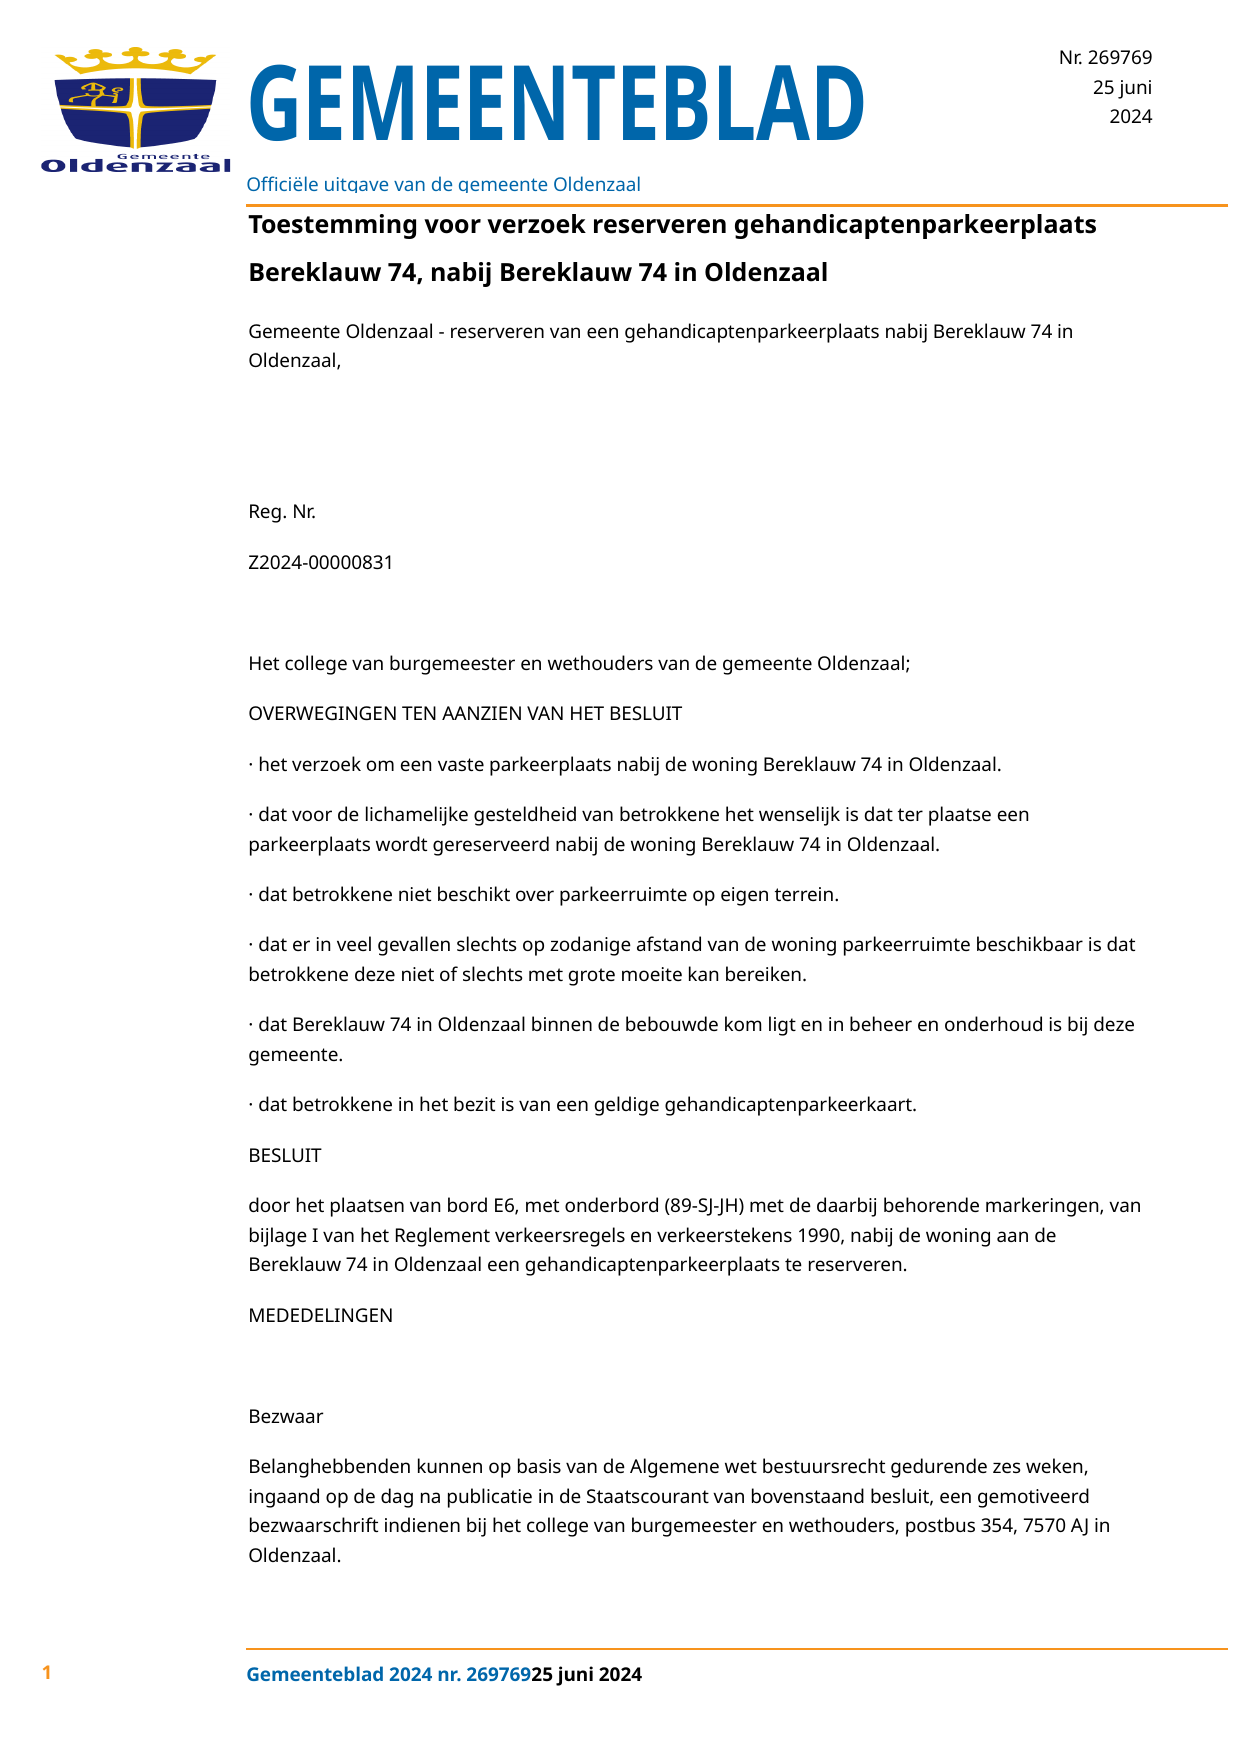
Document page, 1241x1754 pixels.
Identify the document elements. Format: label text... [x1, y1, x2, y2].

text · dat betrokkene in het bezit is van een geldige gehandicaptenparkeerkaart. [248, 1092, 1152, 1117]
text Gemeente Oldenzaal - reserveren van een gehandicaptenparkeerplaats nabij Bereklauw 74 in Oldenzaal, [248, 318, 1152, 373]
text Z2024-00000831 [248, 549, 1152, 575]
picture [41, 47, 231, 172]
text Het college van burgemeester en wethouders van de gemeente Oldenzaal; [248, 650, 1152, 676]
text Reg. Nr. [248, 499, 1152, 524]
text · dat voor de lichamelijke gesteldheid van betrokkene het wenselijk is dat ter plaatse een parkeerplaats wordt gereserveerd nabij de woning Bereklauw 74 in Oldenzaal. [248, 801, 1152, 857]
text Belanghebbenden kunnen op basis van de Algemene wet bestuursrecht gedurende zes weken, ingaand op de dag na publicatie in de Staatscourant van bovenstaand besluit, een gemotiveerd bezwaarschrift indienen bij het college van burgemeester en wethouders, postbus 354, 7570 AJ in Oldenzaal. [248, 1453, 1152, 1568]
text · dat betrokkene niet beschikt over parkeerruimte op eigen terrein. [248, 881, 1152, 907]
text BESLUIT [248, 1142, 1152, 1168]
text · dat er in veel gevallen slechts op zodanige afstand van de woning parkeerruimte beschikbaar is dat betrokkene deze niet of slechts met grote moeite kan bereiken. [248, 932, 1152, 987]
text · dat Bereklauw 74 in Oldenzaal binnen de bebouwde kom ligt en in beheer en onderhoud is bij deze gemeente. [248, 1012, 1152, 1067]
text door het plaatsen van bord E6, met onderbord (89-SJ-JH) met de daarbij behorende markeringen, van bijlage I van het Reglement verkeersregels en verkeerstekens 1990, nabij de woning aan de Bereklauw 74 in Oldenzaal een gehandicaptenparkeerplaats te reserveren. [248, 1192, 1152, 1277]
text MEDEDELINGEN [248, 1302, 1152, 1328]
text · het verzoek om een vaste parkeerplaats nabij de woning Bereklauw 74 in Oldenzaal. [248, 751, 1152, 777]
text Toestemming voor verzoek reserveren gehandicaptenparkeerplaats Bereklauw 74, nabij Bereklauw 74 in Oldenzaal [248, 207, 1152, 288]
text Bezwaar [248, 1403, 1152, 1429]
text OVERWEGINGEN TEN AANZIEN VAN HET BESLUIT [248, 700, 1152, 726]
